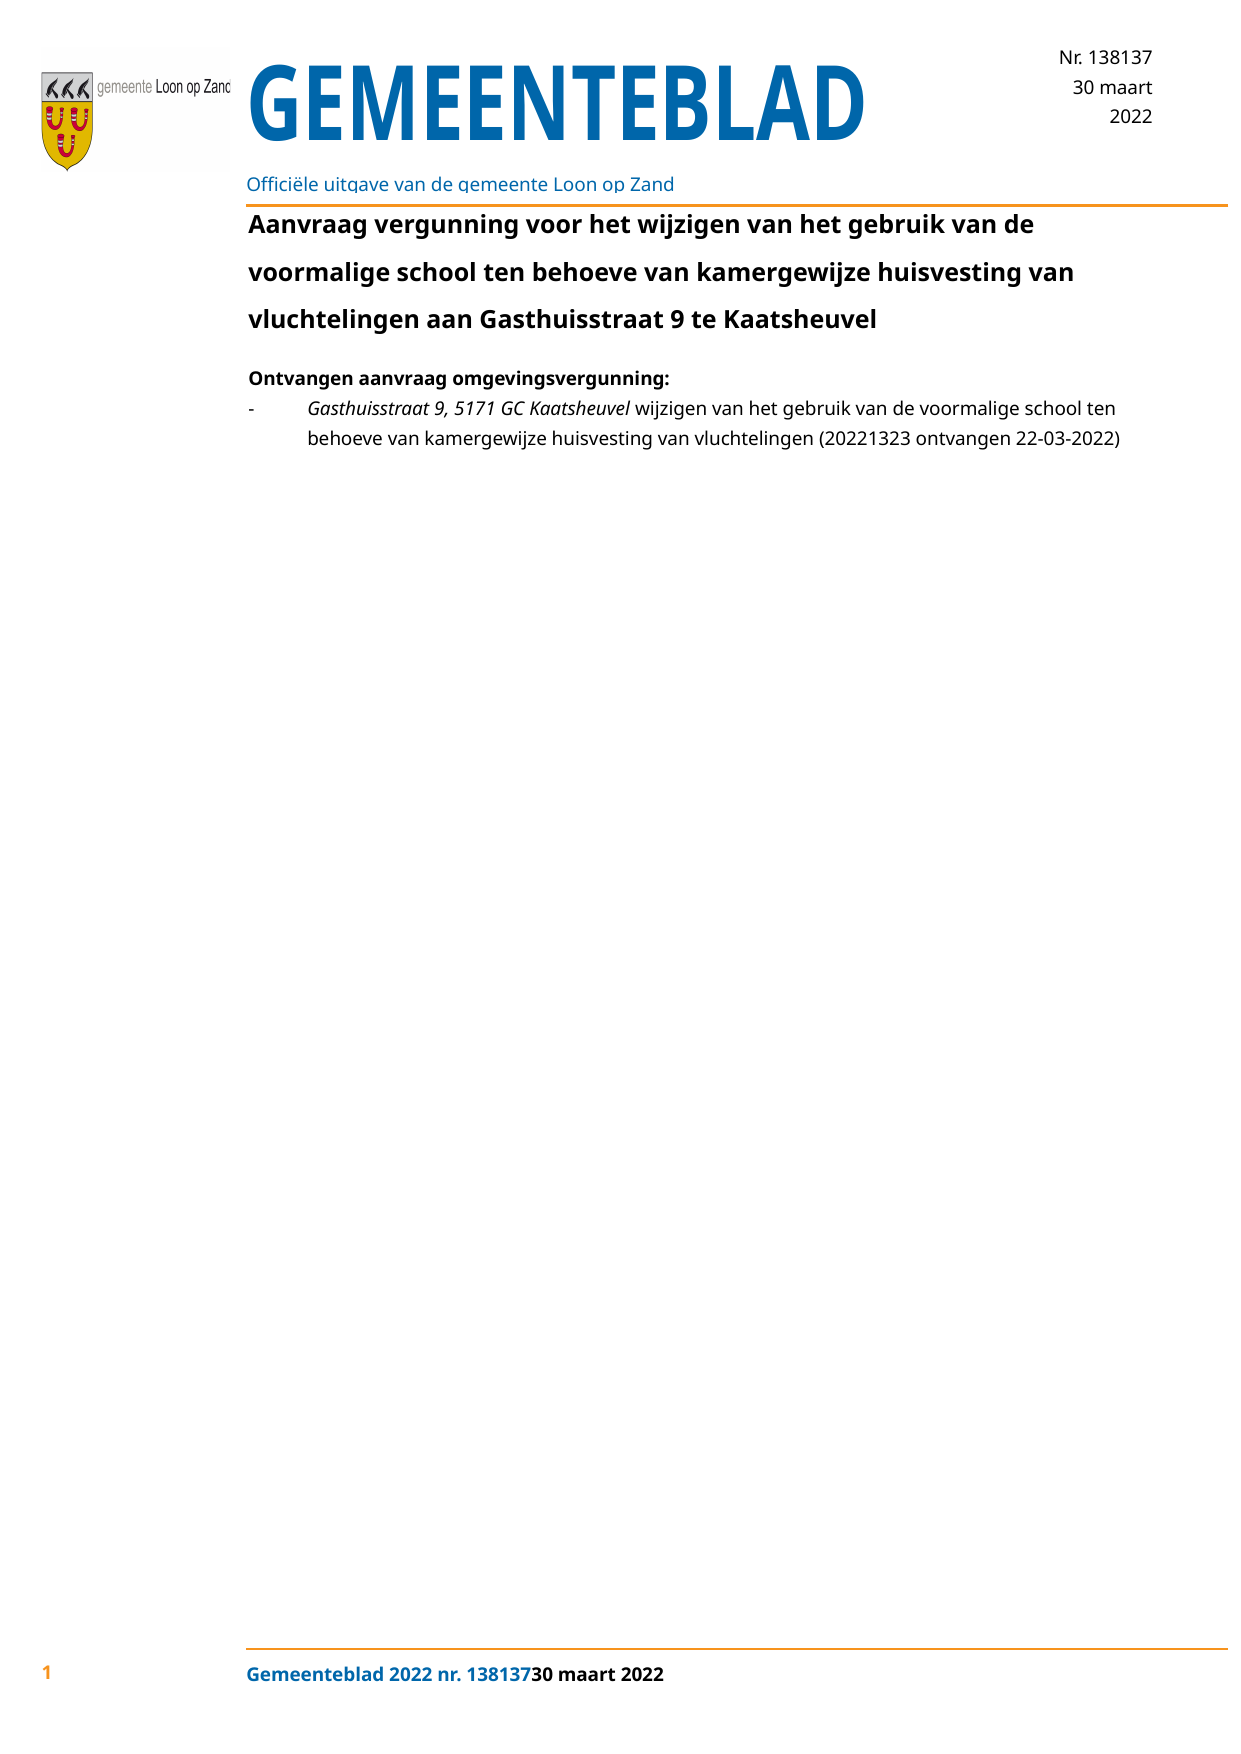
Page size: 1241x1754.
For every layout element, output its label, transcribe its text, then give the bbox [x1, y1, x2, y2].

text Ontvangen aanvraag omgevingsvergunning: [248, 366, 1152, 391]
picture [41, 47, 231, 172]
text Aanvraag vergunning voor het wijzigen van het gebruik van de voormalige school ten behoeve van kamergewijze huisvesting van vluchtelingen aan Gasthuisstraat 9 te Kaatsheuvel [248, 207, 1152, 336]
list Gasthuisstraat 9, 5171 GC Kaatsheuvel wijzigen van het gebruik van de voormalige school ten behoeve van kamergewijze huisvesting van vluchtelingen (20221323 ontvangen 22-03-2022) [248, 395, 1152, 450]
